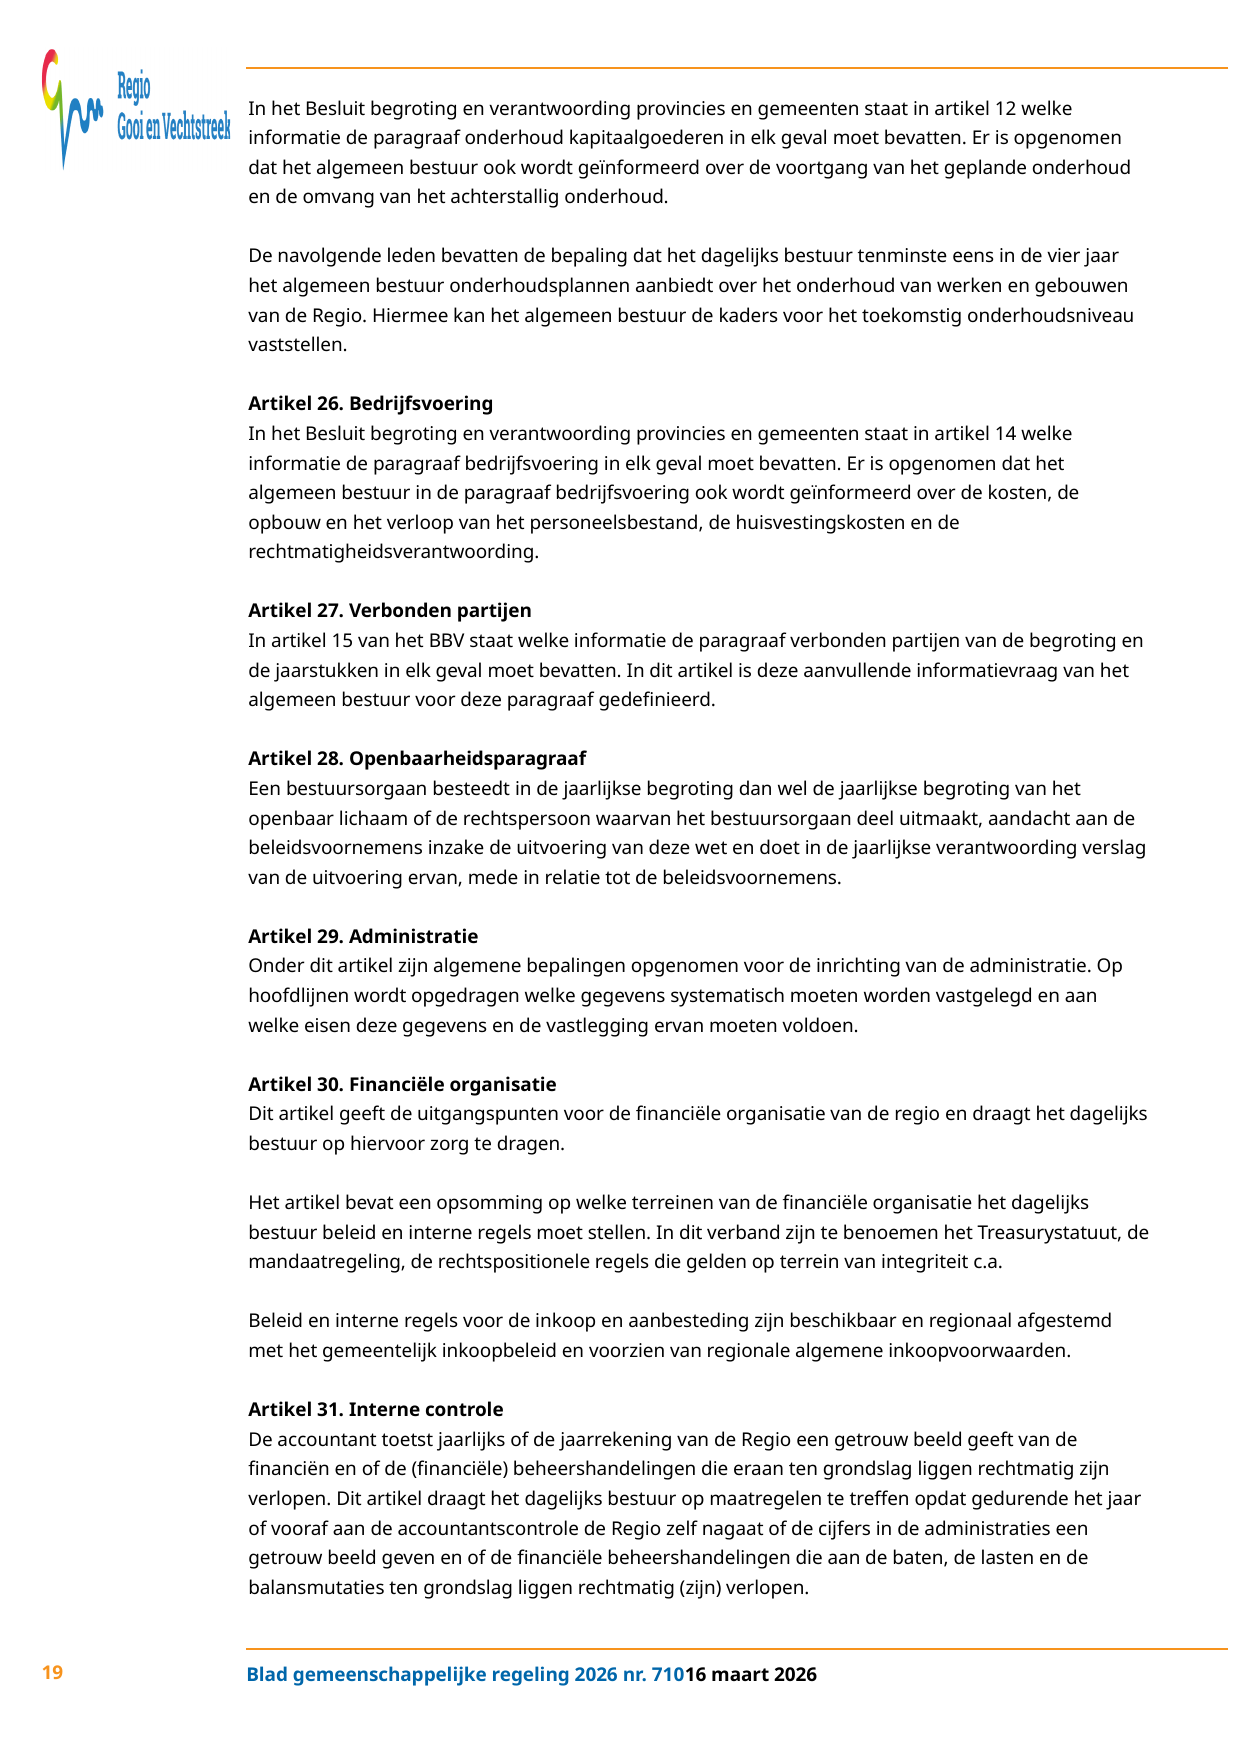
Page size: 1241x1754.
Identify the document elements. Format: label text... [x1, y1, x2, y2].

text Dit artikel geeft de uitgangspunten voor de financiële organisatie van de regio en draagt het dagelijks bestuur op hiervoor zorg te dragen. [248, 1101, 1152, 1156]
text In het Besluit begroting en verantwoording provincies en gemeenten staat in artikel 14 welke informatie de paragraaf bedrijfsvoering in elk geval moet bevatten. Er is opgenomen dat het algemeen bestuur in de paragraaf bedrijfsvoering ook wordt geïnformeerd over de kosten, de opbouw en het verloop van het personeelsbestand, de huisvestingskosten en de rechtmatigheidsverantwoording. [248, 420, 1152, 564]
text Beleid en interne regels voor de inkoop en aanbesteding zijn beschikbaar en regionaal afgestemd met het gemeentelijk inkoopbeleid en voorzien van regionale algemene inkoopvoorwaarden. [248, 1308, 1152, 1363]
text De navolgende leden bevatten de bepaling dat het dagelijks bestuur tenminste eens in de vier jaar het algemeen bestuur onderhoudsplannen aanbiedt over het onderhoud van werken en gebouwen van de Regio. Hiermee kan het algemeen bestuur de kaders voor het toekomstig onderhoudsniveau vaststellen. [248, 243, 1152, 357]
text Het artikel bevat een opsomming op welke terreinen van de financiële organisatie het dagelijks bestuur beleid en interne regels moet stellen. In dit verband zijn te benoemen het Treasurystatuut, de mandaatregeling, de rechtspositionele regels die gelden op terrein van integriteit c.a. [248, 1189, 1152, 1274]
picture [41, 47, 231, 172]
text Artikel 26. Bedrijfsvoering [248, 391, 1152, 416]
text Een bestuursorgaan besteedt in de jaarlijkse begroting dan wel de jaarlijkse begroting van het openbaar lichaam of de rechtspersoon waarvan het bestuursorgaan deel uitmaakt, aandacht aan de beleidsvoornemens inzake de uitvoering van deze wet en doet in de jaarlijkse verantwoording verslag van de uitvoering ervan, mede in relatie tot de beleidsvoornemens. [248, 775, 1152, 890]
text De accountant toetst jaarlijks of de jaarrekening van de Regio een getrouw beeld geeft van de financiën en of de (financiële) beheershandelingen die eraan ten grondslag liggen rechtmatig zijn verlopen. Dit artikel draagt het dagelijks bestuur op maatregelen te treffen opdat gedurende het jaar of vooraf aan de accountantscontrole de Regio zelf nagaat of de cijfers in de administraties een getrouw beeld geven en of de financiële beheershandelingen die aan de baten, de lasten en de balansmutaties ten grondslag liggen rechtmatig (zijn) verlopen. [248, 1426, 1152, 1600]
text Artikel 30. Financiële organisatie [248, 1071, 1152, 1097]
text Artikel 27. Verbonden partijen [248, 598, 1152, 623]
text Artikel 28. Openbaarheidsparagraaf [248, 746, 1152, 771]
text Onder dit artikel zijn algemene bepalingen opgenomen voor de inrichting van de administratie. Op hoofdlijnen wordt opgedragen welke gegevens systematisch moeten worden vastgelegd en aan welke eisen deze gegevens en de vastlegging ervan moeten voldoen. [248, 953, 1152, 1038]
text Artikel 31. Interne controle [248, 1396, 1152, 1422]
text In artikel 15 van het BBV staat welke informatie de paragraaf verbonden partijen van de begroting en de jaarstukken in elk geval moet bevatten. In dit artikel is deze aanvullende informatievraag van het algemeen bestuur voor deze paragraaf gedefinieerd. [248, 627, 1152, 712]
text In het Besluit begroting en verantwoording provincies en gemeenten staat in artikel 12 welke informatie de paragraaf onderhoud kapitaalgoederen in elk geval moet bevatten. Er is opgenomen dat het algemeen bestuur ook wordt geïnformeerd over de voortgang van het geplande onderhoud en de omvang van het achterstallig onderhoud. [248, 95, 1152, 209]
text Artikel 29. Administratie [248, 923, 1152, 949]
